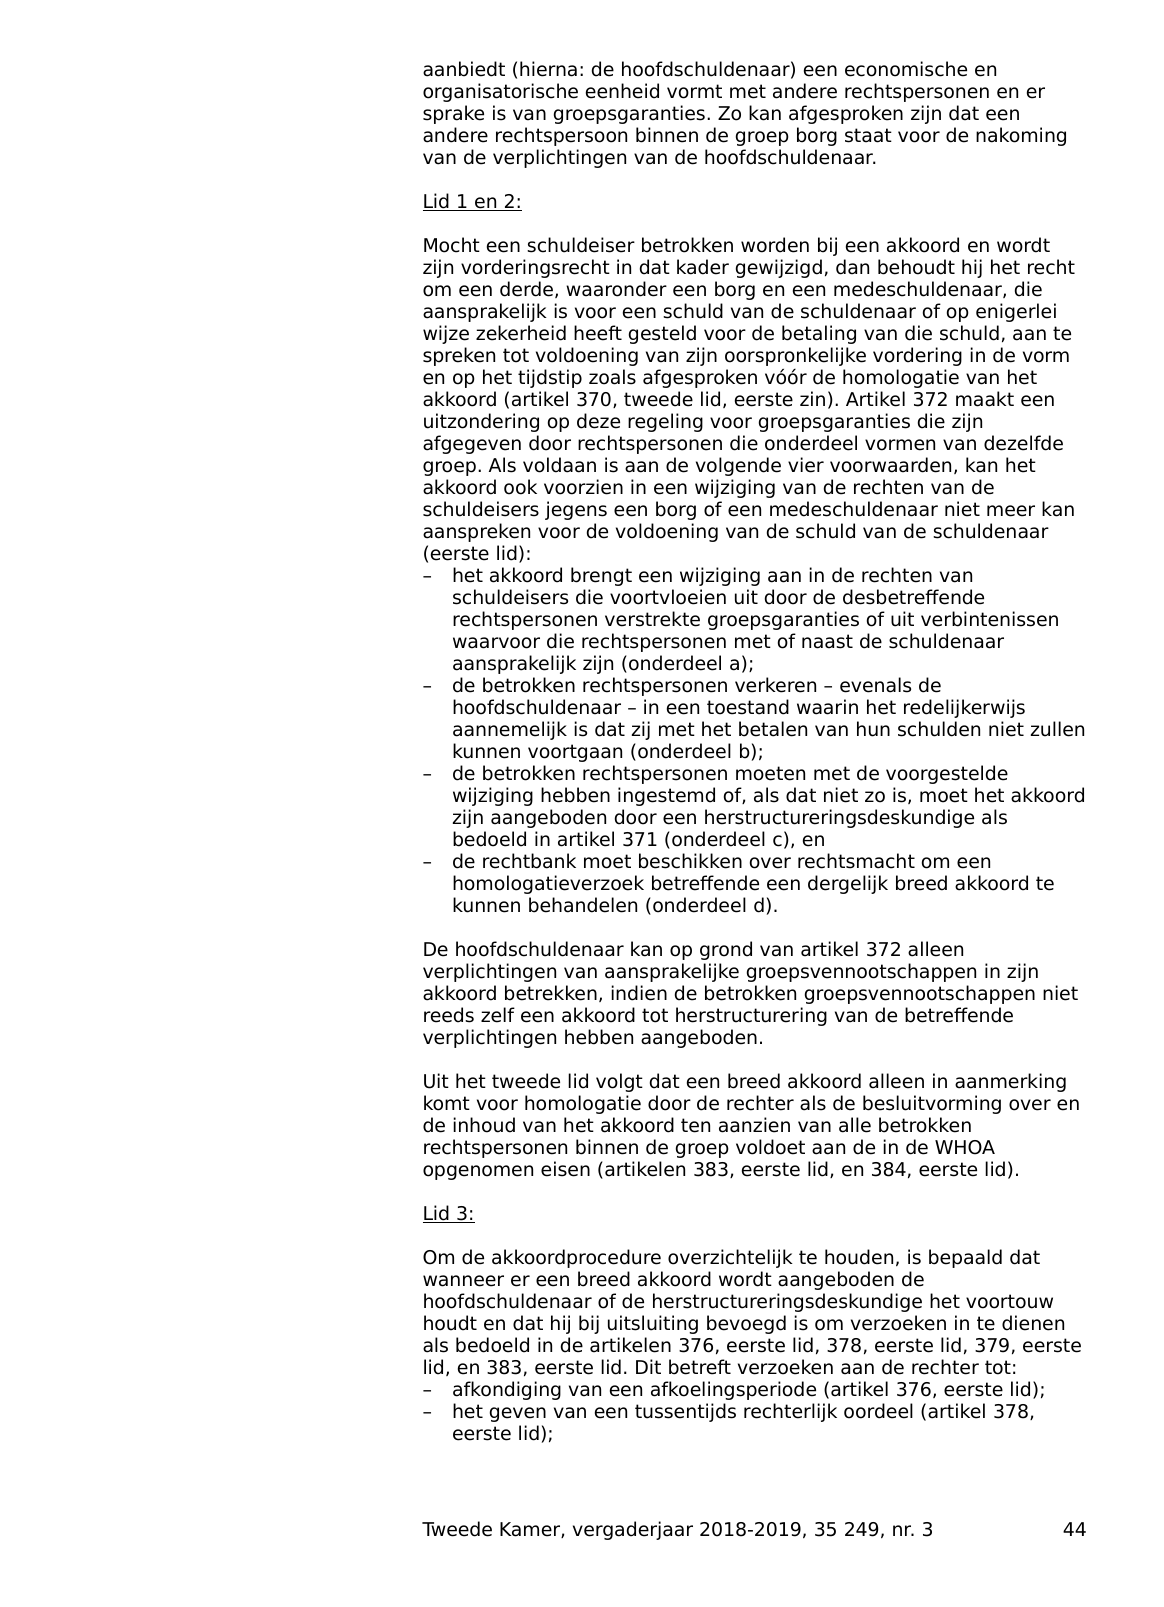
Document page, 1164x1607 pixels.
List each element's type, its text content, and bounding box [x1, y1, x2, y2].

subtitle Lid 1 en 2: [422, 191, 1087, 213]
text aanbiedt (hierna: de hoofdschuldenaar) een economische en organisatorische eenheid vormt met andere rechtspersonen en er sprake is van groepsgaranties. Zo kan afgesproken zijn dat een andere rechtspersoon binnen de groep borg staat voor de nakoming van de verplichtingen van de hoofdschuldenaar. [422, 59, 1087, 169]
text Mocht een schuldeiser betrokken worden bij een akkoord en wordt zijn vorderingsrecht in dat kader gewijzigd, dan behoudt hij het recht om een derde, waaronder een borg en een medeschuldenaar, die aansprakelijk is voor een schuld van de schuldenaar of op enigerlei wijze zekerheid heeft gesteld voor de betaling van die schuld, aan te spreken tot voldoening van zijn oorspronkelijke vordering in de vorm en op het tijdstip zoals afgesproken vóór de homologatie van het akkoord (artikel 370, tweede lid, eerste zin). Artikel 372 maakt een uitzondering op deze regeling voor groepsgaranties die zijn afgegeven door rechtspersonen die onderdeel vormen van dezelfde groep. Als voldaan is aan de volgende vier voorwaarden, kan het akkoord ook voorzien in een wijziging van de rechten van de schuldeisers jegens een borg of een medeschuldenaar niet meer kan aanspreken voor de voldoening van de schuld van de schuldenaar (eerste lid): [422, 235, 1087, 565]
text – het akkoord brengt een wijziging aan in de rechten van schuldeisers die voortvloeien uit door de desbetreffende rechtspersonen verstrekte groepsgaranties of uit verbintenissen waarvoor die rechtspersonen met of naast de schuldenaar aansprakelijk zijn (onderdeel a); [422, 565, 1087, 675]
text – het geven van een tussentijds rechterlijk oordeel (artikel 378, eerste lid); [422, 1401, 1087, 1445]
text Uit het tweede lid volgt dat een breed akkoord alleen in aanmerking komt voor homologatie door de rechter als de besluitvorming over en de inhoud van het akkoord ten aanzien van alle betrokken rechtspersonen binnen de groep voldoet aan de in de WHOA opgenomen eisen (artikelen 383, eerste lid, en 384, eerste lid). [422, 1071, 1087, 1181]
text – afkondiging van een afkoelingsperiode (artikel 376, eerste lid); [422, 1379, 1087, 1401]
subtitle Lid 3: [422, 1203, 1087, 1225]
text – de betrokken rechtspersonen verkeren – evenals de hoofdschuldenaar – in een toestand waarin het redelijkerwijs aannemelijk is dat zij met het betalen van hun schulden niet zullen kunnen voortgaan (onderdeel b); [422, 675, 1087, 763]
text Om de akkoordprocedure overzichtelijk te houden, is bepaald dat wanneer er een breed akkoord wordt aangeboden de hoofdschuldenaar of de herstructureringsdeskundige het voortouw houdt en dat hij bij uitsluiting bevoegd is om verzoeken in te dienen als bedoeld in de artikelen 376, eerste lid, 378, eerste lid, 379, eerste lid, en 383, eerste lid. Dit betreft verzoeken aan de rechter tot: [422, 1247, 1087, 1379]
text De hoofdschuldenaar kan op grond van artikel 372 alleen verplichtingen van aansprakelijke groepsvennootschappen in zijn akkoord betrekken, indien de betrokken groepsvennootschappen niet reeds zelf een akkoord tot herstructurering van de betreffende verplichtingen hebben aangeboden. [422, 939, 1087, 1049]
text – de rechtbank moet beschikken over rechtsmacht om een homologatieverzoek betreffende een dergelijk breed akkoord te kunnen behandelen (onderdeel d). [422, 851, 1087, 917]
text – de betrokken rechtspersonen moeten met de voorgestelde wijziging hebben ingestemd of, als dat niet zo is, moet het akkoord zijn aangeboden door een herstructureringsdeskundige als bedoeld in artikel 371 (onderdeel c), en [422, 763, 1087, 851]
